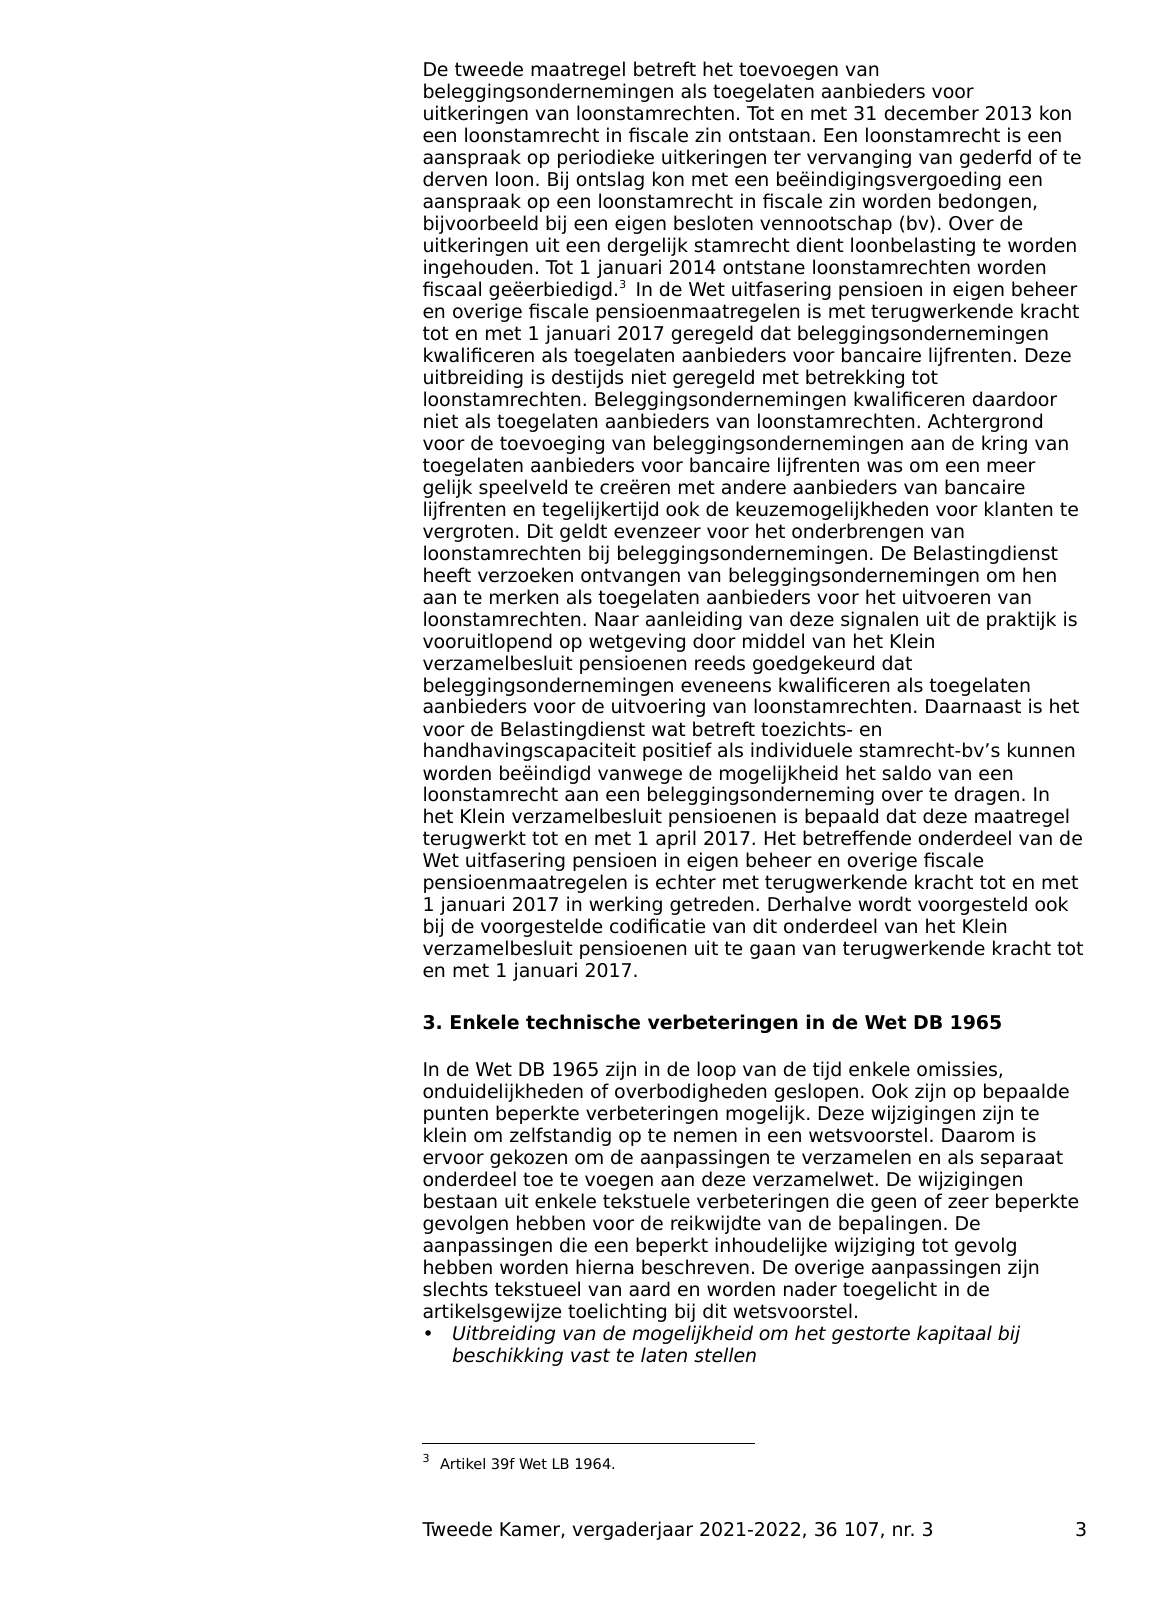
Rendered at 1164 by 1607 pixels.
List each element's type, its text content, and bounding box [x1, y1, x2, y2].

text • Uitbreiding van de mogelijkheid om het gestorte kapitaal bij beschikking vast te laten stellen [422, 1323, 1087, 1367]
text In de Wet DB 1965 zijn in de loop van de tijd enkele omissies, onduidelijkheden of overbodigheden geslopen. Ook zijn op bepaalde punten beperkte verbeteringen mogelijk. Deze wijzigingen zijn te klein om zelfstandig op te nemen in een wetsvoorstel. Daarom is ervoor gekozen om de aanpassingen te verzamelen en als separaat onderdeel toe te voegen aan deze verzamelwet. De wijzigingen bestaan uit enkele tekstuele verbeteringen die geen of zeer beperkte gevolgen hebben voor de reikwijdte van de bepalingen. De aanpassingen die een beperkt inhoudelijke wijziging tot gevolg hebben worden hierna beschreven. De overige aanpassingen zijn slechts tekstueel van aard en worden nader toegelicht in de artikelsgewijze toelichting bij dit wetsvoorstel. [422, 1059, 1087, 1323]
subtitle 3. Enkele technische verbeteringen in de Wet DB 1965 [422, 1012, 1087, 1034]
text Artikel 39f Wet LB 1964. [422, 1452, 1087, 1474]
text De tweede maatregel betreft het toevoegen van beleggingsondernemingen als toegelaten aanbieders voor uitkeringen van loonstamrechten. Tot en met 31 december 2013 kon een loonstamrecht in fiscale zin ontstaan. Een loonstamrecht is een aanspraak op periodieke uitkeringen ter vervanging van gederfd of te derven loon. Bij ontslag kon met een beëindigingsvergoeding een aanspraak op een loonstamrecht in fiscale zin worden bedongen, bijvoorbeeld bij een eigen besloten vennootschap (bv). Over de uitkeringen uit een dergelijk stamrecht dient loonbelasting te worden ingehouden. Tot 1 januari 2014 ontstane loonstamrechten worden fiscaal geëerbiedigd. In de Wet uitfasering pensioen in eigen beheer en overige fiscale pensioenmaatregelen is met terugwerkende kracht tot en met 1 januari 2017 geregeld dat beleggingsondernemingen kwalificeren als toegelaten aanbieders voor bancaire lijfrenten. Deze uitbreiding is destijds niet geregeld met betrekking tot loonstamrechten. Beleggingsondernemingen kwalificeren daardoor niet als toegelaten aanbieders van loonstamrechten. Achtergrond voor de toevoeging van beleggingsondernemingen aan de kring van toegelaten aanbieders voor bancaire lijfrenten was om een meer gelijk speelveld te creëren met andere aanbieders van bancaire lijfrenten en tegelijkertijd ook de keuzemogelijkheden voor klanten te vergroten. Dit geldt evenzeer voor het onderbrengen van loonstamrechten bij beleggingsondernemingen. De Belastingdienst heeft verzoeken ontvangen van beleggingsondernemingen om hen aan te merken als toegelaten aanbieders voor het uitvoeren van loonstamrechten. Naar aanleiding van deze signalen uit de praktijk is vooruitlopend op wetgeving door middel van het Klein verzamelbesluit pensioenen reeds goedgekeurd dat beleggingsondernemingen eveneens kwalificeren als toegelaten aanbieders voor de uitvoering van loonstamrechten. Daarnaast is het voor de Belastingdienst wat betreft toezichts- en handhavingscapaciteit positief als individuele stamrecht-bv’s kunnen worden beëindigd vanwege de mogelijkheid het saldo van een loonstamrecht aan een beleggingsonderneming over te dragen. In het Klein verzamelbesluit pensioenen is bepaald dat deze maatregel terugwerkt tot en met 1 april 2017. Het betreffende onderdeel van de Wet uitfasering pensioen in eigen beheer en overige fiscale pensioenmaatregelen is echter met terugwerkende kracht tot en met 1 januari 2017 in werking getreden. Derhalve wordt voorgesteld ook bij de voorgestelde codificatie van dit onderdeel van het Klein verzamelbesluit pensioenen uit te gaan van terugwerkende kracht tot en met 1 januari 2017. [422, 59, 1087, 982]
